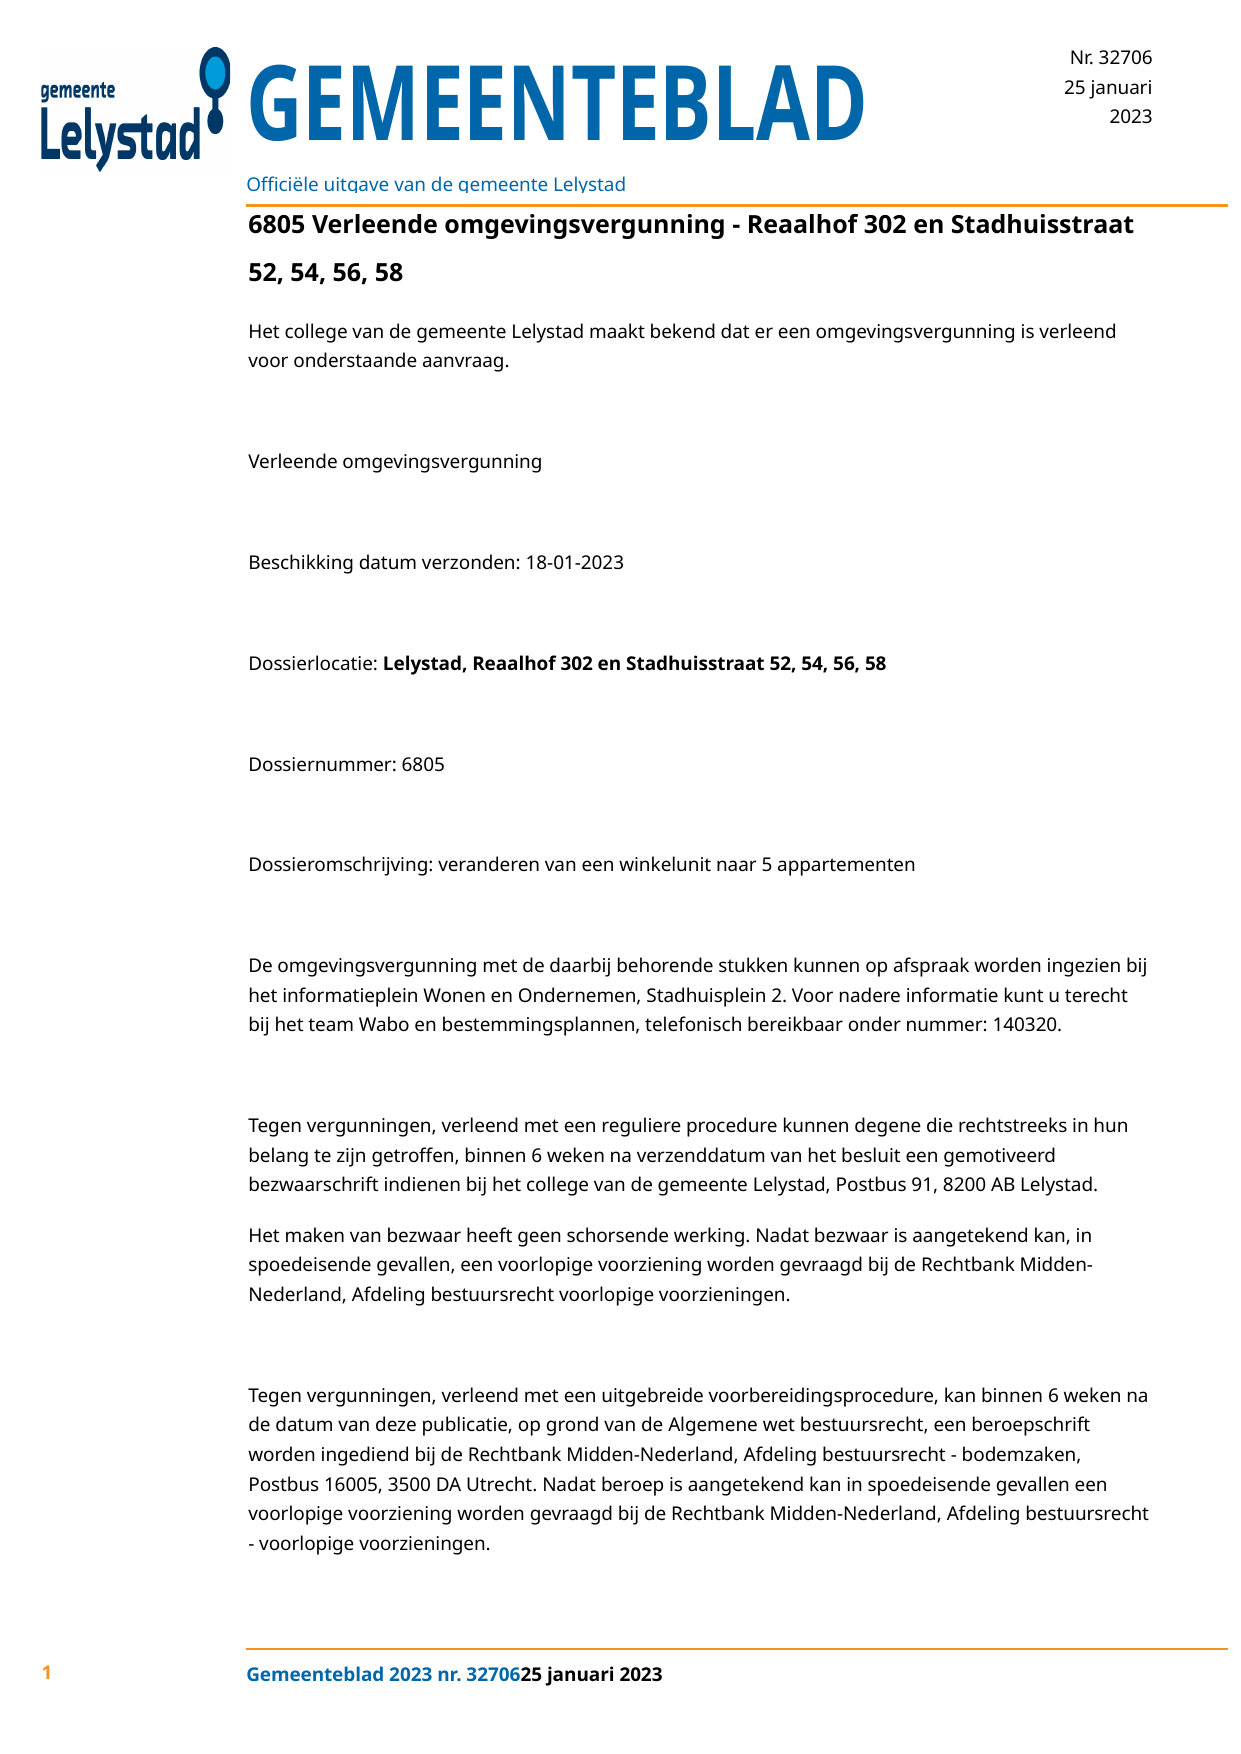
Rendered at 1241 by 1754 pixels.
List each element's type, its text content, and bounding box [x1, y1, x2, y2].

text Dossieromschrijving: veranderen van een winkelunit naar 5 appartementen [248, 852, 1152, 877]
text De omgevingsvergunning met de daarbij behorende stukken kunnen op afspraak worden ingezien bij het informatieplein Wonen en Ondernemen, Stadhuisplein 2. Voor nadere informatie kunt u terecht bij het team Wabo en bestemmingsplannen, telefonisch bereikbaar onder nummer: 140320. [248, 952, 1152, 1037]
picture [41, 47, 231, 172]
text Het college van de gemeente Lelystad maakt bekend dat er een omgevingsvergunning is verleend voor onderstaande aanvraag. [248, 318, 1152, 373]
text 6805 Verleende omgevingsvergunning - Reaalhof 302 en Stadhuisstraat 52, 54, 56, 58 [248, 207, 1152, 288]
text Verleende omgevingsvergunning [248, 448, 1152, 474]
text Tegen vergunningen, verleend met een reguliere procedure kunnen degene die rechtstreeks in hun belang te zijn getroffen, binnen 6 weken na verzenddatum van het besluit een gemotiveerd bezwaarschrift indienen bij het college van de gemeente Lelystad, Postbus 91, 8200 AB Lelystad. [248, 1112, 1152, 1197]
text Dossierlocatie: Lelystad, Reaalhof 302 en Stadhuisstraat 52, 54, 56, 58 [248, 650, 1152, 676]
text Tegen vergunningen, verleend met een uitgebreide voorbereidingsprocedure, kan binnen 6 weken na de datum van deze publicatie, op grond van de Algemene wet bestuursrecht, een beroepschrift worden ingediend bij de Rechtbank Midden-Nederland, Afdeling bestuursrecht - bodemzaken, Postbus 16005, 3500 DA Utrecht. Nadat beroep is aangetekend kan in spoedeisende gevallen een voorlopige voorziening worden gevraagd bij de Rechtbank Midden-Nederland, Afdeling bestuursrecht - voorlopige voorzieningen. [248, 1382, 1152, 1556]
text Dossiernummer: 6805 [248, 751, 1152, 777]
text Beschikking datum verzonden: 18-01-2023 [248, 549, 1152, 575]
text Het maken van bezwaar heeft geen schorsende werking. Nadat bezwaar is aangetekend kan, in spoedeisende gevallen, een voorlopige voorziening worden gevraagd bij de Rechtbank Midden-Nederland, Afdeling bestuursrecht voorlopige voorzieningen. [248, 1222, 1152, 1307]
